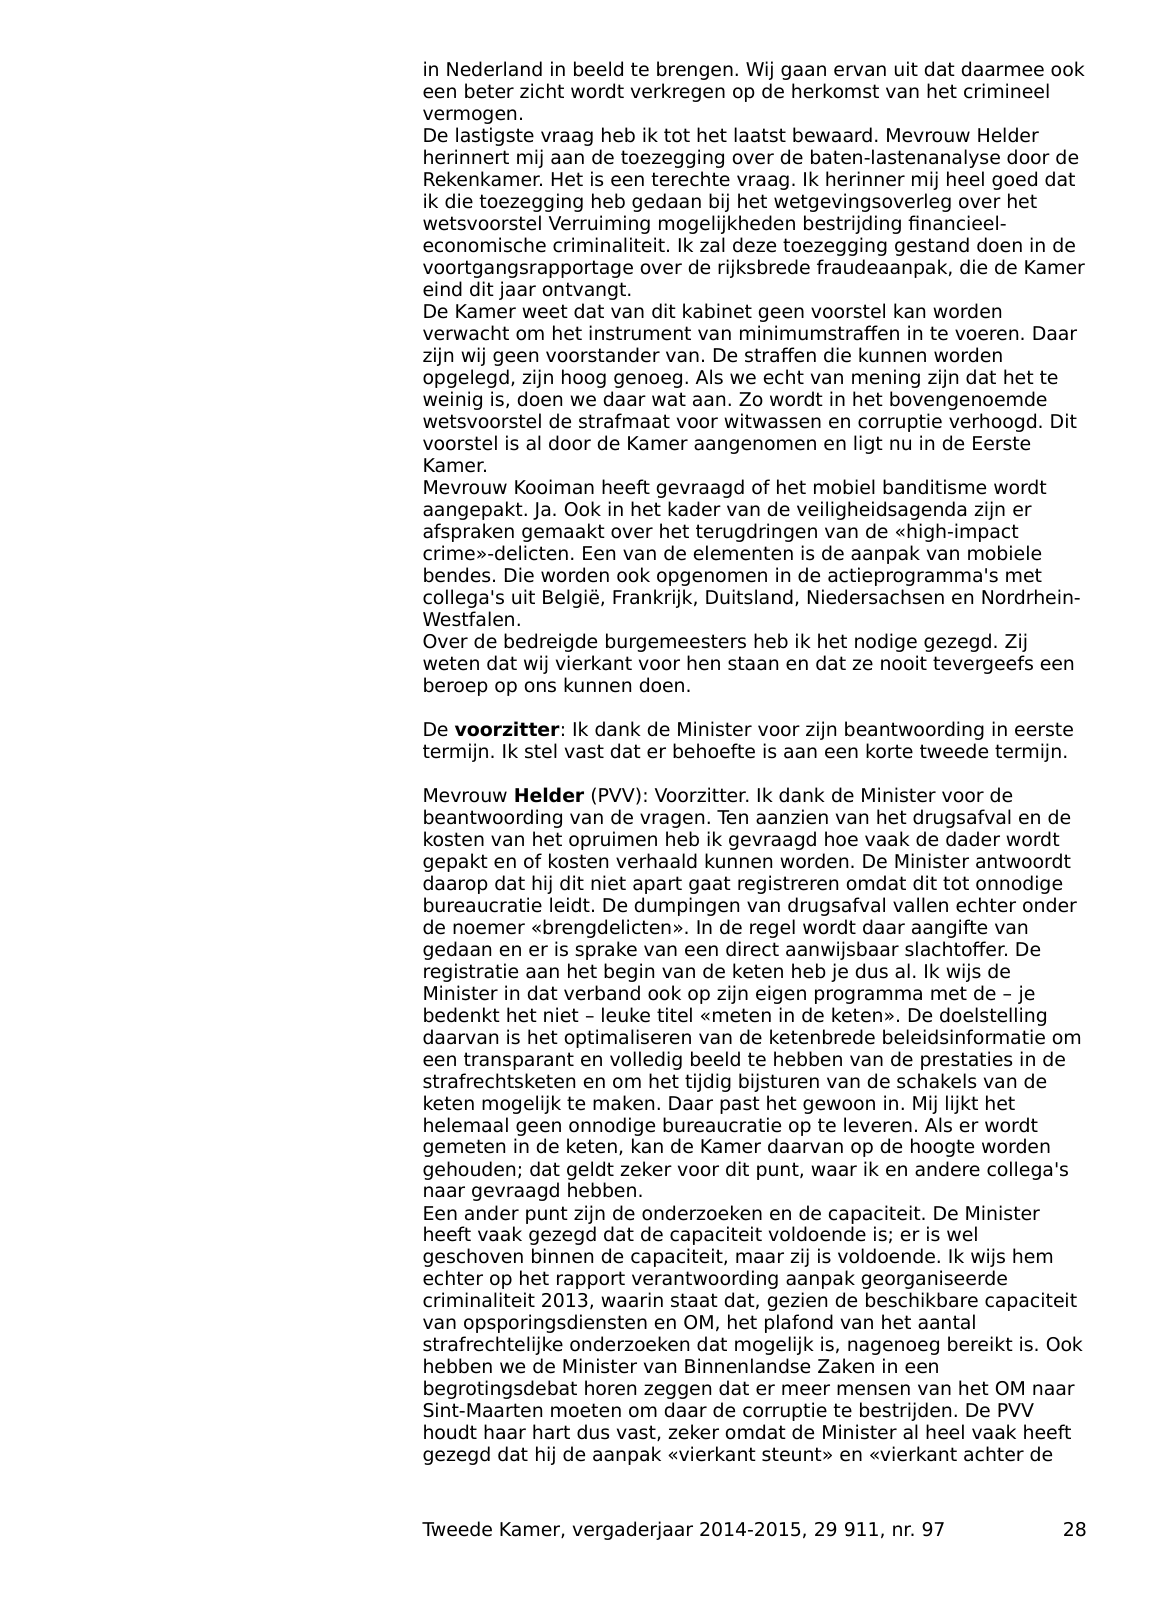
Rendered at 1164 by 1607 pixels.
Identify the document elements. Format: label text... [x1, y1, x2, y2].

text Mevrouw Kooiman heeft gevraagd of het mobiel banditisme wordt aangepakt. Ja. Ook in het kader van de veiligheidsagenda zijn er afspraken gemaakt over het terugdringen van de «high-impact crime»-delicten. Een van de elementen is de aanpak van mobiele bendes. Die worden ook opgenomen in de actieprogramma's met collega's uit België, Frankrijk, Duitsland, Niedersachsen en Nordrhein-Westfalen. [422, 477, 1087, 631]
text De Kamer weet dat van dit kabinet geen voorstel kan worden verwacht om het instrument van minimumstraffen in te voeren. Daar zijn wij geen voorstander van. De straffen die kunnen worden opgelegd, zijn hoog genoeg. Als we echt van mening zijn dat het te weinig is, doen we daar wat aan. Zo wordt in het bovengenoemde wetsvoorstel de strafmaat voor witwassen en corruptie verhoogd. Dit voorstel is al door de Kamer aangenomen en ligt nu in de Eerste Kamer. [422, 301, 1087, 477]
text De lastigste vraag heb ik tot het laatst bewaard. Mevrouw Helder herinnert mij aan de toezegging over de baten-lastenanalyse door de Rekenkamer. Het is een terechte vraag. Ik herinner mij heel goed dat ik die toezegging heb gedaan bij het wetgevingsoverleg over het wetsvoorstel Verruiming mogelijkheden bestrijding financieel-economische criminaliteit. Ik zal deze toezegging gestand doen in de voortgangsrapportage over de rijksbrede fraudeaanpak, die de Kamer eind dit jaar ontvangt. [422, 125, 1087, 301]
text in Nederland in beeld te brengen. Wij gaan ervan uit dat daarmee ook een beter zicht wordt verkregen op de herkomst van het crimineel vermogen. [422, 59, 1087, 125]
text De voorzitter: Ik dank de Minister voor zijn beantwoording in eerste termijn. Ik stel vast dat er behoefte is aan een korte tweede termijn. [422, 719, 1087, 763]
text Over de bedreigde burgemeesters heb ik het nodige gezegd. Zij weten dat wij vierkant voor hen staan en dat ze nooit tevergeefs een beroep op ons kunnen doen. [422, 631, 1087, 696]
text Mevrouw Helder (PVV): Voorzitter. Ik dank de Minister voor de beantwoording van de vragen. Ten aanzien van het drugsafval en de kosten van het opruimen heb ik gevraagd hoe vaak de dader wordt gepakt en of kosten verhaald kunnen worden. De Minister antwoordt daarop dat hij dit niet apart gaat registreren omdat dit tot onnodige bureaucratie leidt. De dumpingen van drugsafval vallen echter onder de noemer «brengdelicten». In de regel wordt daar aangifte van gedaan en er is sprake van een direct aanwijsbaar slachtoffer. De registratie aan het begin van de keten heb je dus al. Ik wijs de Minister in dat verband ook op zijn eigen programma met de – je bedenkt het niet – leuke titel «meten in de keten». De doelstelling daarvan is het optimaliseren van de ketenbrede beleidsinformatie om een transparant en volledig beeld te hebben van de prestaties in de strafrechtsketen en om het tijdig bijsturen van de schakels van de keten mogelijk te maken. Daar past het gewoon in. Mij lijkt het helemaal geen onnodige bureaucratie op te leveren. Als er wordt gemeten in de keten, kan de Kamer daarvan op de hoogte worden gehouden; dat geldt zeker voor dit punt, waar ik en andere collega's naar gevraagd hebben. [422, 785, 1087, 1202]
text Een ander punt zijn de onderzoeken en de capaciteit. De Minister heeft vaak gezegd dat de capaciteit voldoende is; er is wel geschoven binnen de capaciteit, maar zij is voldoende. Ik wijs hem echter op het rapport verantwoording aanpak georganiseerde criminaliteit 2013, waarin staat dat, gezien de beschikbare capaciteit van opsporingsdiensten en OM, het plafond van het aantal strafrechtelijke onderzoeken dat mogelijk is, nagenoeg bereikt is. Ook hebben we de Minister van Binnenlandse Zaken in een begrotingsdebat horen zeggen dat er meer mensen van het OM naar Sint-Maarten moeten om daar de corruptie te bestrijden. De PVV houdt haar hart dus vast, zeker omdat de Minister al heel vaak heeft gezegd dat hij de aanpak «vierkant steunt» en «vierkant achter de [422, 1202, 1087, 1466]
